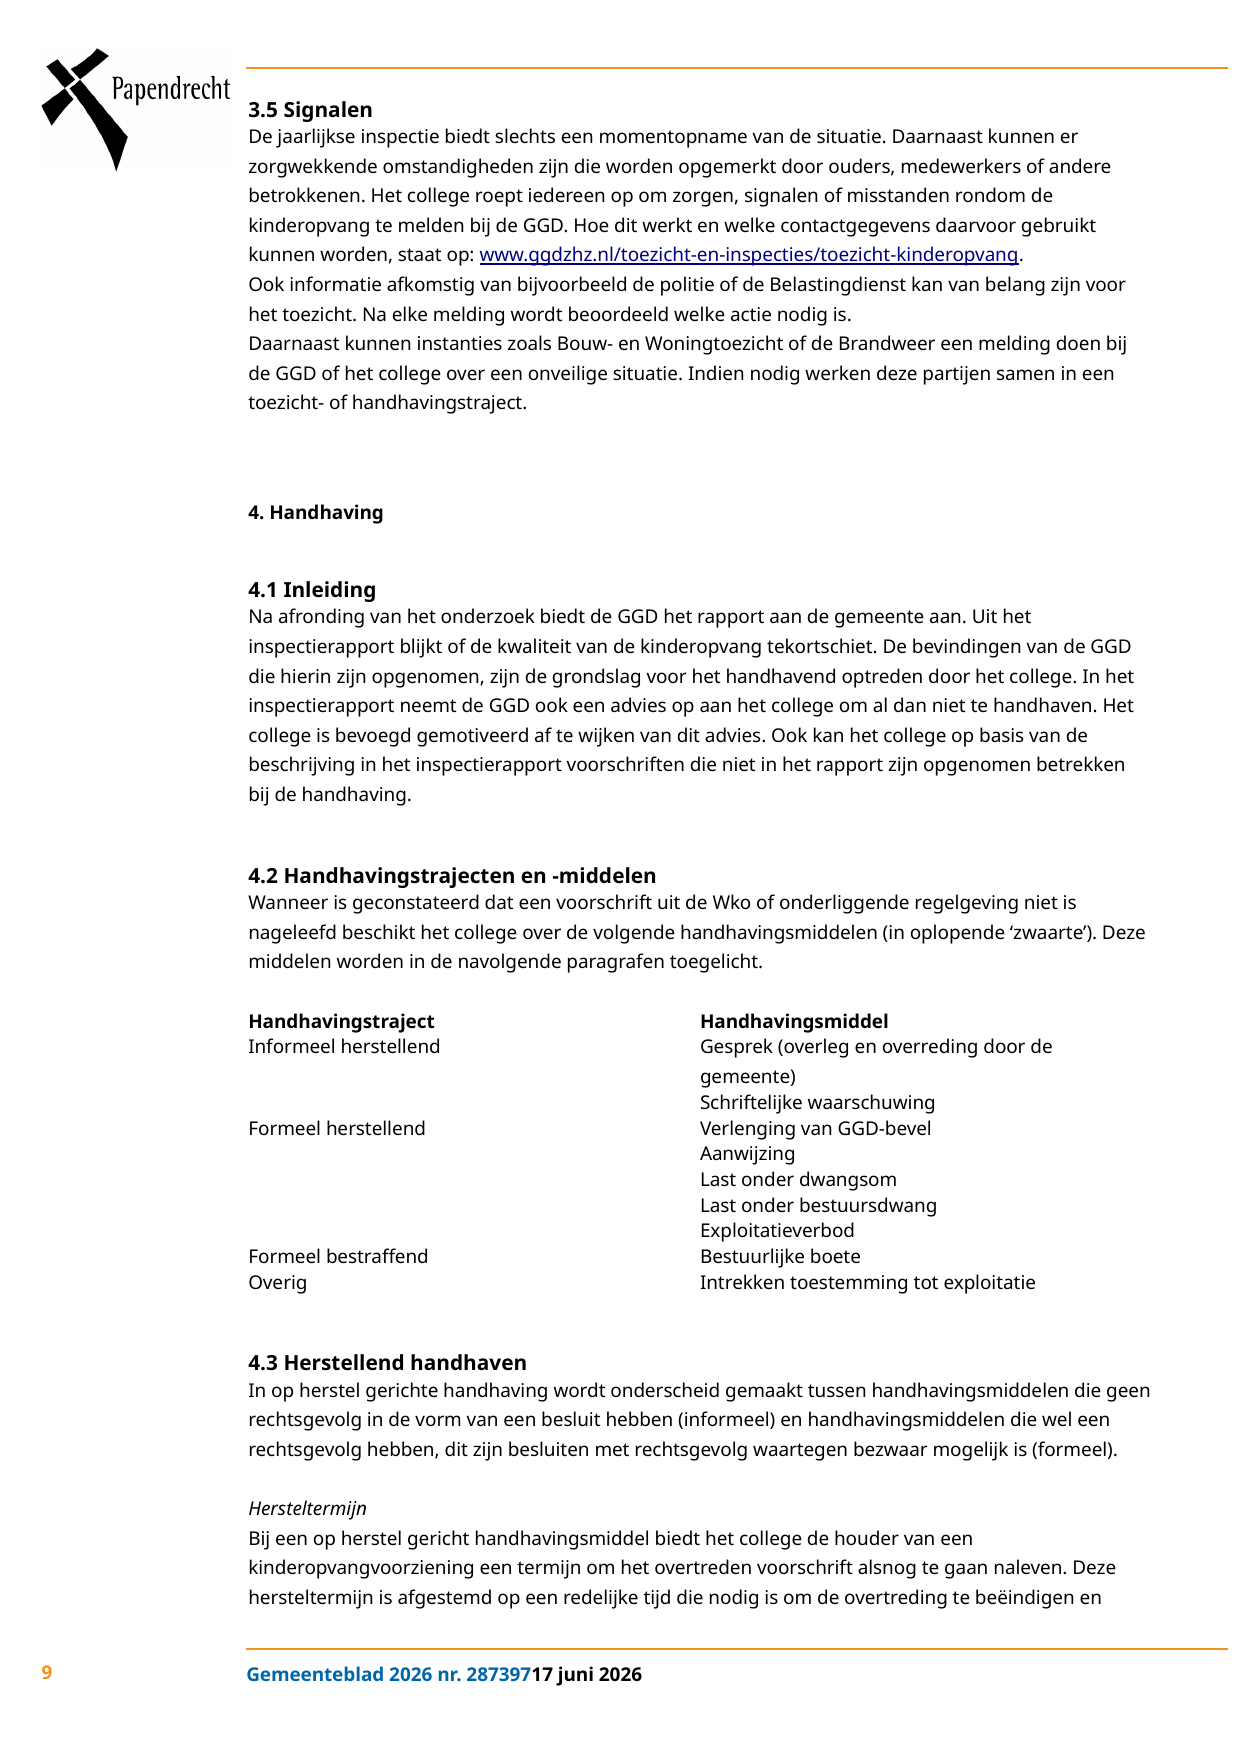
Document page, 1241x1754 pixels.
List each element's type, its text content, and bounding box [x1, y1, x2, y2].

table_cell Last onder bestuursdwang [700, 1192, 1152, 1218]
text 4.3 Herstellend handhaven [248, 1348, 1152, 1377]
table_cell [248, 1166, 700, 1192]
table_header Handhavingsmiddel [700, 1008, 1152, 1034]
text 4.2 Handhavingstrajecten en -middelen [248, 861, 1152, 889]
text Ook informatie afkomstig van bijvoorbeeld de politie of de Belastingdienst kan van belang zijn voor het toezicht. Na elke melding wordt beoordeeld welke actie nodig is. [248, 271, 1152, 326]
text Bij een op herstel gericht handhavingsmiddel biedt het college de houder van een kinderopvangvoorziening een termijn om het overtreden voorschrift alsnog te gaan naleven. Deze hersteltermijn is afgestemd op een redelijke tijd die nodig is om de overtreding te beëindigen en [248, 1525, 1152, 1610]
text 4.1 Inleiding [248, 575, 1152, 604]
table_cell [248, 1218, 700, 1243]
text 4. Handhaving [248, 499, 1152, 525]
table_cell Exploitatieverbod [700, 1218, 1152, 1243]
table_cell [248, 1192, 700, 1218]
table_cell Gesprek (overleg en overreding door de gemeente) [700, 1034, 1152, 1089]
table_cell Aanwijzing [700, 1141, 1152, 1166]
table_header Handhavingstraject [248, 1008, 700, 1034]
table_cell [248, 1089, 700, 1115]
table_cell Bestuurlijke boete [700, 1244, 1152, 1269]
table_cell Verlenging van GGD-bevel [700, 1115, 1152, 1141]
table_cell Informeel herstellend [248, 1034, 700, 1089]
table_cell Formeel herstellend [248, 1115, 700, 1141]
table_cell Last onder dwangsom [700, 1166, 1152, 1192]
text Na afronding van het onderzoek biedt de GGD het rapport aan de gemeente aan. Uit het inspectierapport blijkt of de kwaliteit van de kinderopvang tekortschiet. De bevindingen van de GGD die hierin zijn opgenomen, zijn de grondslag voor het handhavend optreden door het college. In het inspectierapport neemt de GGD ook een advies op aan het college om al dan niet te handhaven. Het college is bevoegd gemotiveerd af te wijken van dit advies. Ook kan het college op basis van de beschrijving in het inspectierapport voorschriften die niet in het rapport zijn opgenomen betrekken bij de handhaving. [248, 604, 1152, 807]
table_cell Schriftelijke waarschuwing [700, 1089, 1152, 1115]
text In op herstel gerichte handhaving wordt onderscheid gemaakt tussen handhavingsmiddelen die geen rechtsgevolg in de vorm van een besluit hebben (informeel) en handhavingsmiddelen die wel een rechtsgevolg hebben, dit zijn besluiten met rechtsgevolg waartegen bezwaar mogelijk is (formeel). [248, 1377, 1152, 1462]
text Wanneer is geconstateerd dat een voorschrift uit de Wko of onderliggende regelgeving niet is nageleefd beschikt het college over de volgende handhavingsmiddelen (in oplopende ‘zwaarte’). Deze middelen worden in de navolgende paragrafen toegelicht. [248, 889, 1152, 974]
text Hersteltermijn [248, 1495, 1152, 1521]
table_cell Formeel bestraffend [248, 1244, 700, 1269]
text 3.5 Signalen [248, 95, 1152, 123]
table_cell Intrekken toestemming tot exploitatie [700, 1269, 1152, 1295]
table_cell [248, 1141, 700, 1166]
text Daarnaast kunnen instanties zoals Bouw- en Woningtoezicht of de Brandweer een melding doen bij de GGD of het college over een onveilige situatie. Indien nodig werken deze partijen samen in een toezicht- of handhavingstraject. [248, 330, 1152, 415]
table_cell Overig [248, 1269, 700, 1295]
picture [41, 47, 231, 172]
text De jaarlijkse inspectie biedt slechts een momentopname van de situatie. Daarnaast kunnen er zorgwekkende omstandigheden zijn die worden opgemerkt door ouders, medewerkers of andere betrokkenen. Het college roept iedereen op om zorgen, signalen of misstanden rondom de kinderopvang te melden bij de GGD. Hoe dit werkt en welke contactgegevens daarvoor gebruikt kunnen worden, staat op: www.ggdzhz.nl/toezicht-en-inspecties/toezicht-kinderopvang. [248, 123, 1152, 267]
